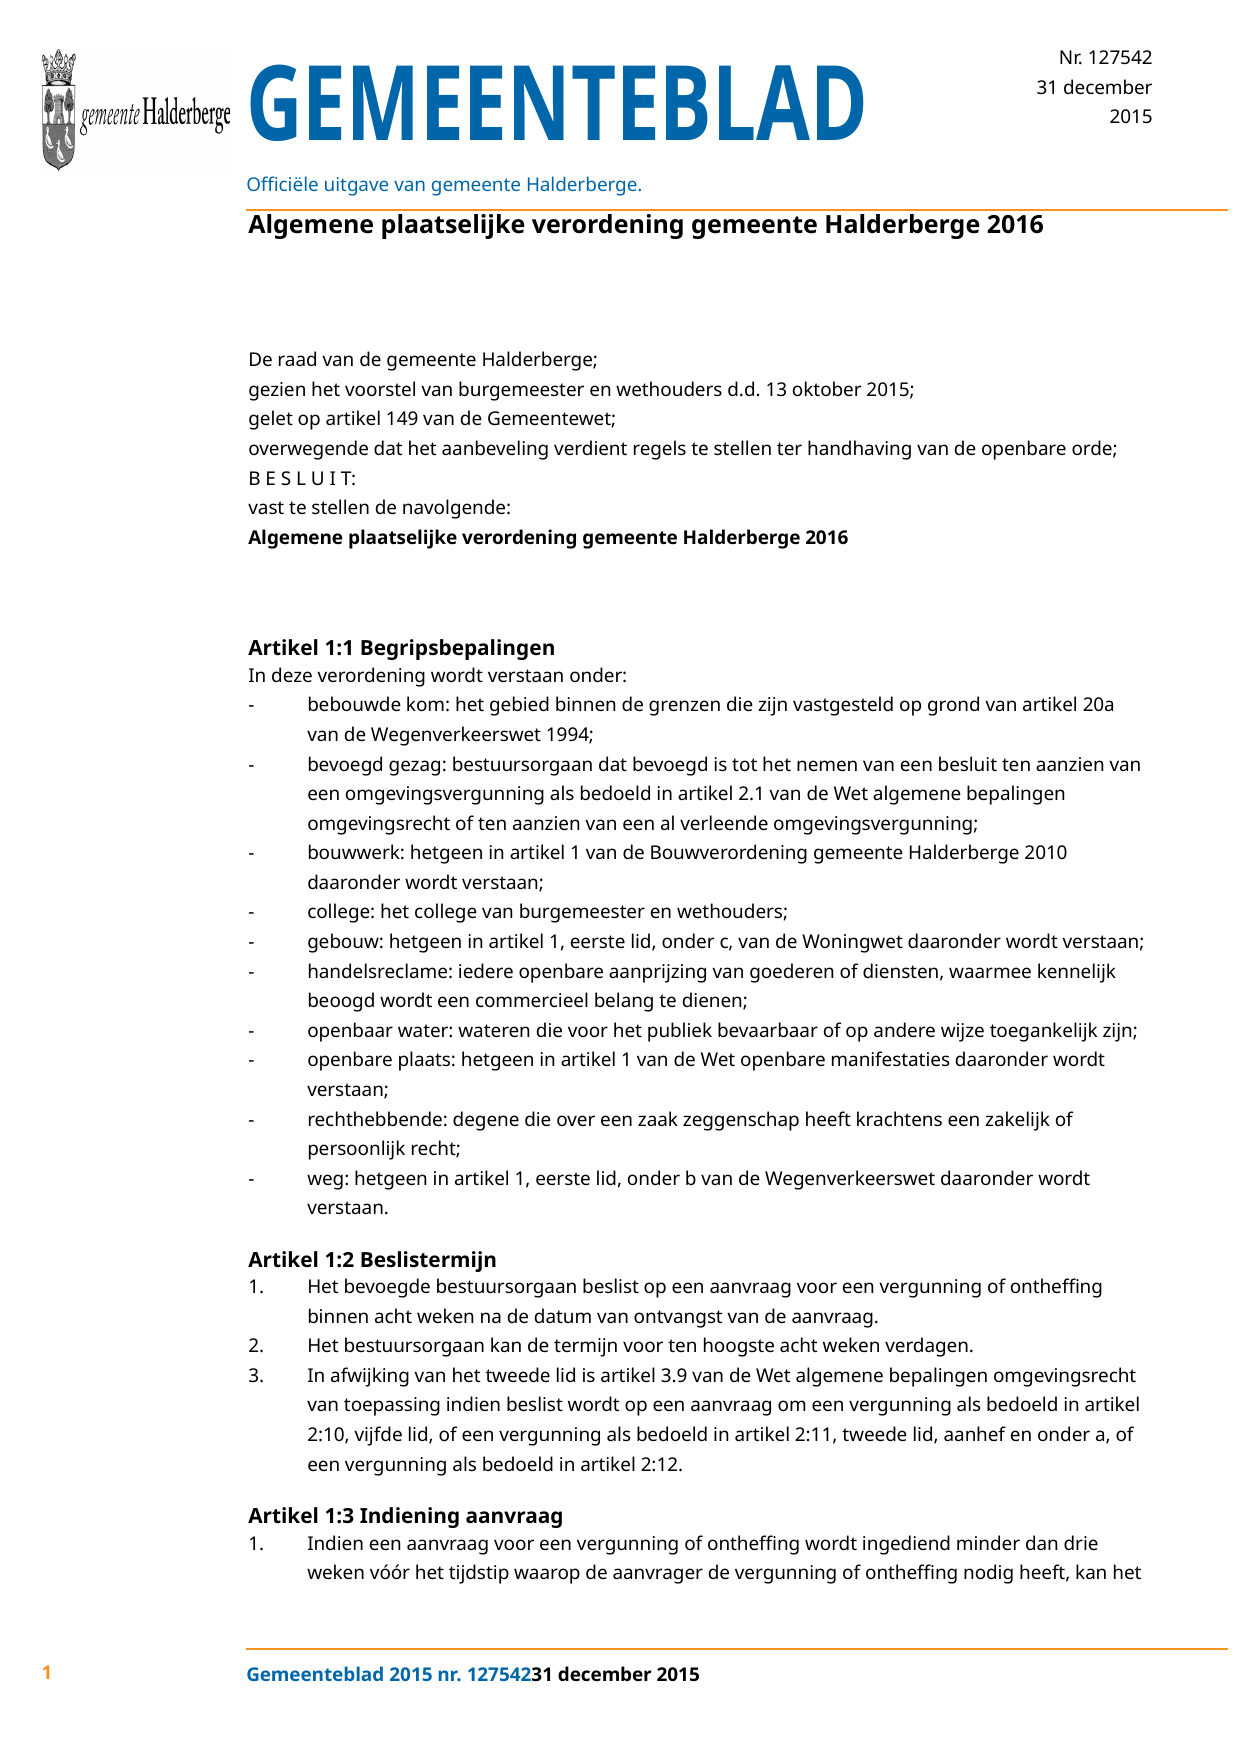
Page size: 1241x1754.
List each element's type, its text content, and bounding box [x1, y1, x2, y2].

text In deze verordening wordt verstaan onder: [248, 662, 1152, 688]
list In afwijking van het tweede lid is artikel 3.9 van de Wet algemene bepalingen omgevingsrecht van toepassing indien beslist wordt op een aanvraag om een vergunning als bedoeld in artikel 2:10, vijfde lid, of een vergunning als bedoeld in artikel 2:11, tweede lid, aanhef en onder a, of een vergunning als bedoeld in artikel 2:12. [248, 1362, 1152, 1477]
text De raad van de gemeente Halderberge; [248, 346, 1152, 372]
list Het bevoegde bestuursorgaan beslist op een aanvraag voor een vergunning of ontheffing binnen acht weken na de datum van ontvangst van de aanvraag. [248, 1273, 1152, 1329]
list Het bestuursorgaan kan de termijn voor ten hoogste acht weken verdagen. [248, 1332, 1152, 1358]
list gebouw: hetgeen in artikel 1, eerste lid, onder c, van de Woningwet daaronder wordt verstaan; [248, 928, 1152, 954]
text overwegende dat het aanbeveling verdient regels te stellen ter handhaving van de openbare orde; [248, 435, 1152, 461]
text Algemene plaatselijke verordening gemeente Halderberge 2016 [248, 211, 1152, 241]
picture [41, 47, 231, 172]
text gezien het voorstel van burgemeester en wethouders d.d. 13 oktober 2015; [248, 376, 1152, 402]
text Artikel 1:1 Begripsbepalingen [248, 633, 1152, 662]
text vast te stellen de navolgende: [248, 494, 1152, 520]
text Algemene plaatselijke verordening gemeente Halderberge 2016 [248, 524, 1152, 550]
list Indien een aanvraag voor een vergunning of ontheffing wordt ingediend minder dan drie weken vóór het tijdstip waarop de aanvrager de vergunning of ontheffing nodig heeft, kan het [248, 1530, 1152, 1585]
list openbaar water: wateren die voor het publiek bevaarbaar of op andere wijze toegankelijk zijn; [248, 1017, 1152, 1043]
list college: het college van burgemeester en wethouders; [248, 899, 1152, 924]
text B E S L U I T: [248, 465, 1152, 491]
list rechthebbende: degene die over een zaak zeggenschap heeft krachtens een zakelijk of persoonlijk recht; [248, 1106, 1152, 1161]
list weg: hetgeen in artikel 1, eerste lid, onder b van de Wegenverkeerswet daaronder wordt verstaan. [248, 1165, 1152, 1220]
list openbare plaats: hetgeen in artikel 1 van de Wet openbare manifestaties daaronder wordt verstaan; [248, 1047, 1152, 1102]
list bouwwerk: hetgeen in artikel 1 van de Bouwverordening gemeente Halderberge 2010 daaronder wordt verstaan; [248, 839, 1152, 895]
list handelsreclame: iedere openbare aanprijzing van goederen of diensten, waarmee kennelijk beoogd wordt een commercieel belang te dienen; [248, 958, 1152, 1013]
list bevoegd gezag: bestuursorgaan dat bevoegd is tot het nemen van een besluit ten aanzien van een omgevingsvergunning als bedoeld in artikel 2.1 van de Wet algemene bepalingen omgevingsrecht of ten aanzien van een al verleende omgevingsvergunning; [248, 751, 1152, 836]
text gelet op artikel 149 van de Gemeentewet; [248, 406, 1152, 431]
list bebouwde kom: het gebied binnen de grenzen die zijn vastgesteld op grond van artikel 20a van de Wegenverkeerswet 1994; [248, 692, 1152, 747]
text Artikel 1:3 Indiening aanvraag [248, 1501, 1152, 1530]
text Artikel 1:2 Beslistermijn [248, 1245, 1152, 1273]
